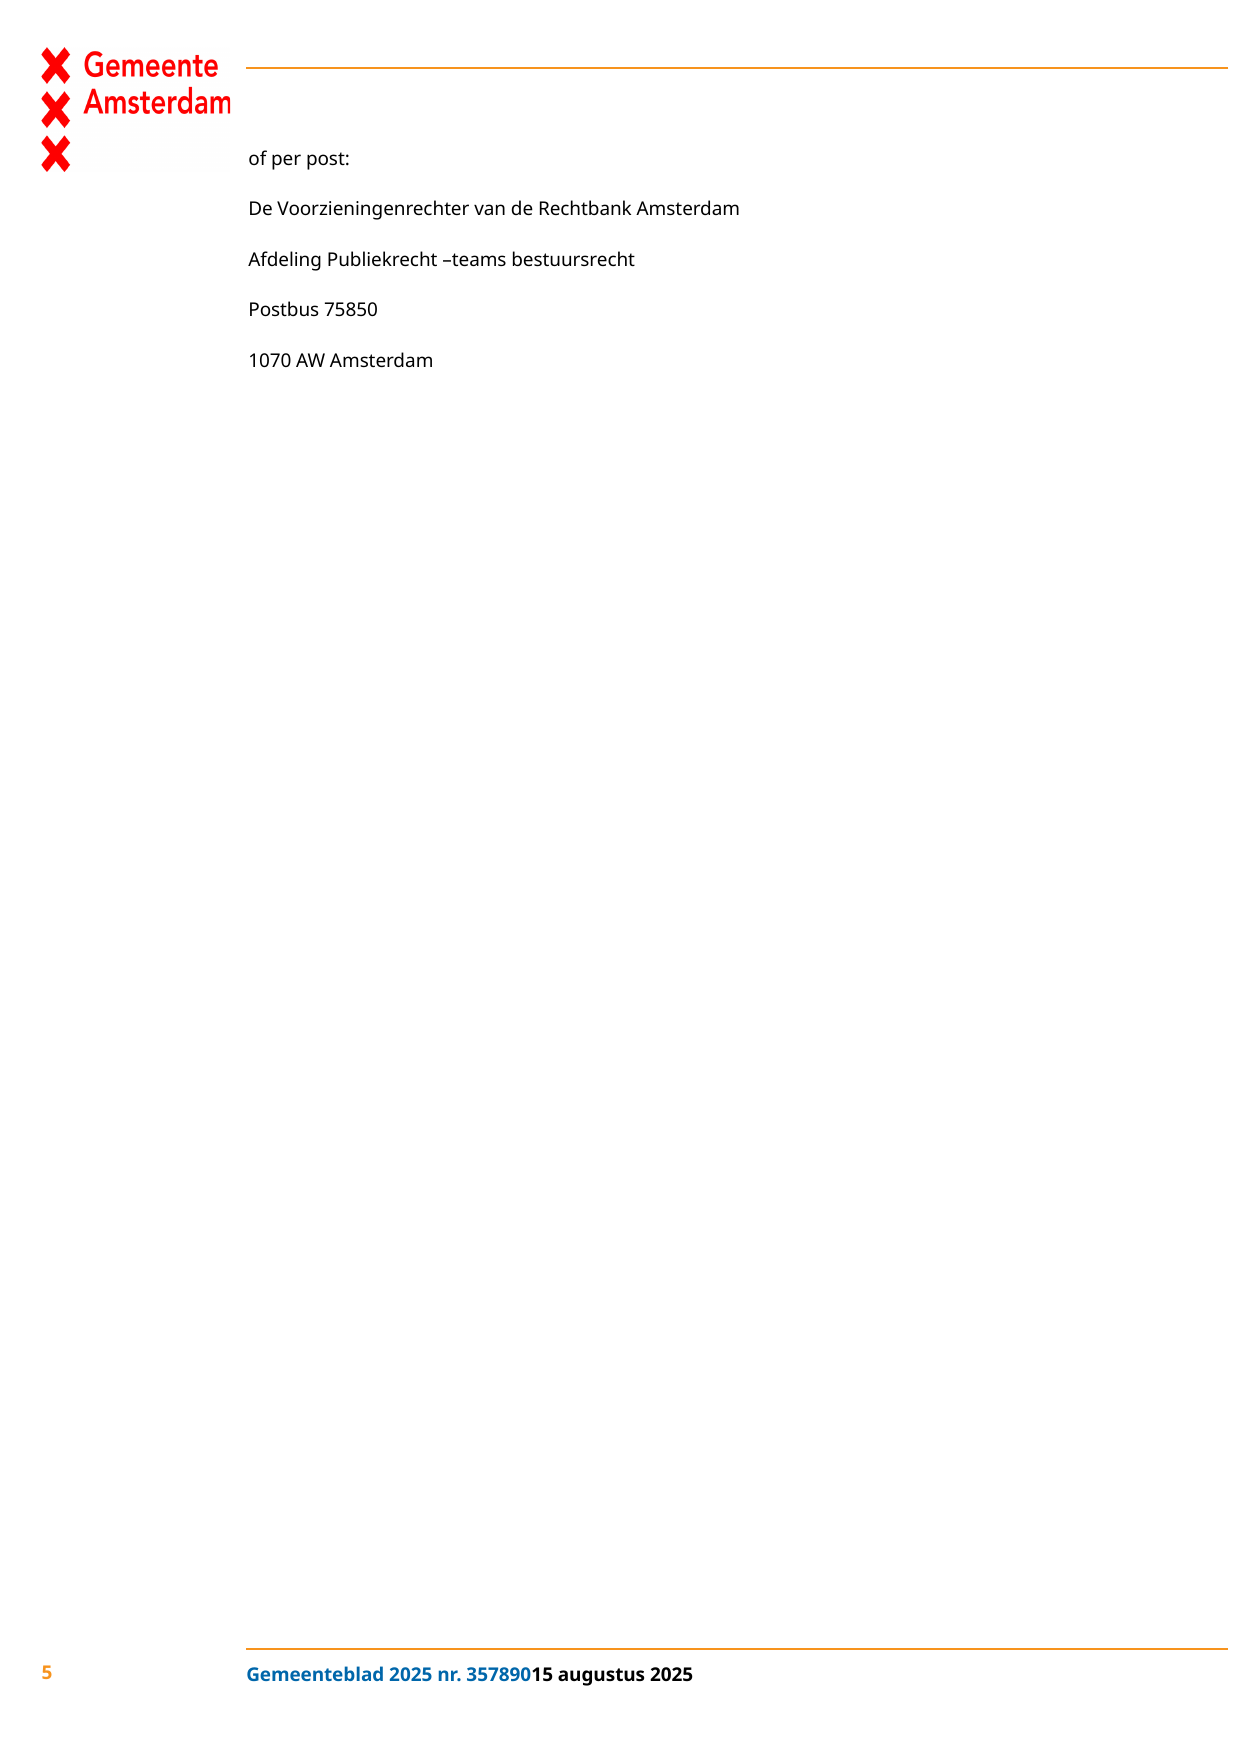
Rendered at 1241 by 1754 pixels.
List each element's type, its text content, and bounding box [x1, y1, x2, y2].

text 1070 AW Amsterdam [248, 347, 1152, 373]
text De Voorzieningenrechter van de Rechtbank Amsterdam [248, 196, 1152, 221]
text of per post: [248, 145, 1152, 171]
text Afdeling Publiekrecht –teams bestuursrecht [248, 246, 1152, 272]
picture [41, 47, 231, 172]
text Postbus 75850 [248, 296, 1152, 322]
